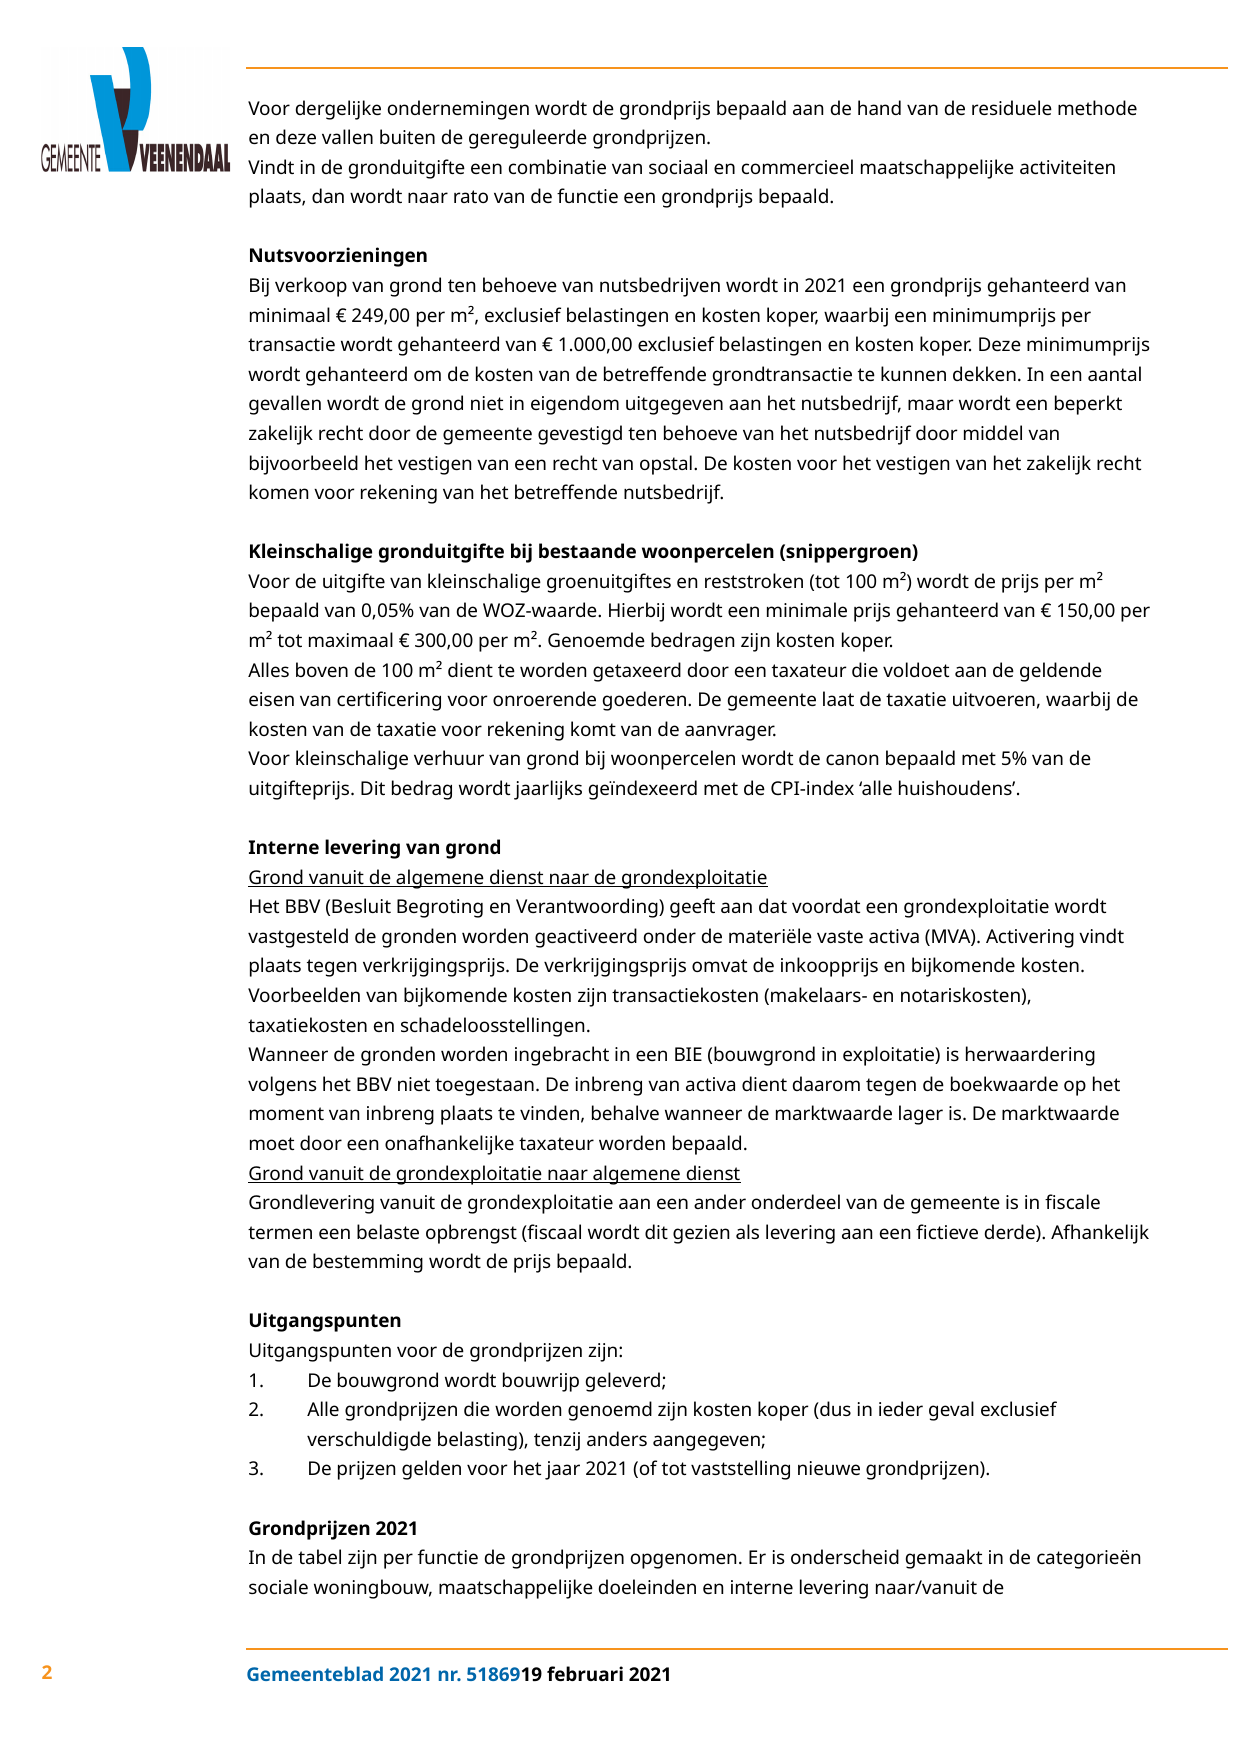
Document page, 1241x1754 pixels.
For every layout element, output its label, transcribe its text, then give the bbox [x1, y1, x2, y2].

text Nutsvoorzieningen [248, 243, 1152, 268]
list De prijzen gelden voor het jaar 2021 (of tot vaststelling nieuwe grondprijzen). [248, 1456, 1152, 1481]
text Grond vanuit de grondexploitatie naar algemene dienst [248, 1160, 1152, 1186]
text Grondlevering vanuit de grondexploitatie aan een ander onderdeel van de gemeente is in fiscale termen een belaste opbrengst (fiscaal wordt dit gezien als levering aan een fictieve derde). Afhankelijk van de bestemming wordt de prijs bepaald. [248, 1189, 1152, 1274]
list Alle grondprijzen die worden genoemd zijn kosten koper (dus in ieder geval exclusief verschuldigde belasting), tenzij anders aangegeven; [248, 1396, 1152, 1452]
text Het BBV (Besluit Begroting en Verantwoording) geeft aan dat voordat een grondexploitatie wordt vastgesteld de gronden worden geactiveerd onder de materiële vaste activa (MVA). Activering vindt plaats tegen verkrijgingsprijs. De verkrijgingsprijs omvat de inkoopprijs en bijkomende kosten. Voorbeelden van bijkomende kosten zijn transactiekosten (makelaars- en notariskosten), taxatiekosten en schadeloosstellingen. [248, 893, 1152, 1038]
text Alles boven de 100 m² dient te worden getaxeerd door een taxateur die voldoet aan de geldende eisen van certificering voor onroerende goederen. De gemeente laat de taxatie uitvoeren, waarbij de kosten van de taxatie voor rekening komt van de aanvrager. [248, 657, 1152, 742]
picture [41, 47, 130, 172]
text Voor kleinschalige verhuur van grond bij woonpercelen wordt de canon bepaald met 5% van de uitgifteprijs. Dit bedrag wordt jaarlijks geïndexeerd met de CPI-index ‘alle huishoudens’. [248, 746, 1152, 801]
text Grondprijzen 2021 [248, 1515, 1152, 1541]
text Uitgangspunten voor de grondprijzen zijn: [248, 1337, 1152, 1363]
text Wanneer de gronden worden ingebracht in een BIE (bouwgrond in exploitatie) is herwaardering volgens het BBV niet toegestaan. De inbreng van activa dient daarom tegen de boekwaarde op het moment van inbreng plaats te vinden, behalve wanneer de marktwaarde lager is. De marktwaarde moet door een onafhankelijke taxateur worden bepaald. [248, 1041, 1152, 1156]
text Interne levering van grond [248, 834, 1152, 860]
text Voor de uitgifte van kleinschalige groenuitgiftes en reststroken (tot 100 m²) wordt de prijs per m² bepaald van 0,05% van de WOZ-waarde. Hierbij wordt een minimale prijs gehanteerd van € 150,00 per m² tot maximaal € 300,00 per m². Genoemde bedragen zijn kosten koper. [248, 568, 1152, 653]
list De bouwgrond wordt bouwrijp geleverd; [248, 1367, 1152, 1393]
text Kleinschalige gronduitgifte bij bestaande woonpercelen (snippergroen) [248, 538, 1152, 564]
text Grond vanuit de algemene dienst naar de grondexploitatie [248, 864, 1152, 890]
text Vindt in de gronduitgifte een combinatie van sociaal en commercieel maatschappelijke activiteiten plaats, dan wordt naar rato van de functie een grondprijs bepaald. [248, 154, 1152, 209]
text In de tabel zijn per functie de grondprijzen opgenomen. Er is onderscheid gemaakt in de categorieën sociale woningbouw, maatschappelijke doeleinden en interne levering naar/vanuit de [248, 1544, 1152, 1600]
text Bij verkoop van grond ten behoeve van nutsbedrijven wordt in 2021 een grondprijs gehanteerd van minimaal € 249,00 per m², exclusief belastingen en kosten koper, waarbij een minimumprijs per transactie wordt gehanteerd van € 1.000,00 exclusief belastingen en kosten koper. Deze minimumprijs wordt gehanteerd om de kosten van de betreffende grondtransactie te kunnen dekken. In een aantal gevallen wordt de grond niet in eigendom uitgegeven aan het nutsbedrijf, maar wordt een beperkt zakelijk recht door de gemeente gevestigd ten behoeve van het nutsbedrijf door middel van bijvoorbeeld het vestigen van een recht van opstal. De kosten voor het vestigen van het zakelijk recht komen voor rekening van het betreffende nutsbedrijf. [248, 272, 1152, 505]
text Uitgangspunten [248, 1308, 1152, 1333]
text Voor dergelijke ondernemingen wordt de grondprijs bepaald aan de hand van de residuele methode en deze vallen buiten de gereguleerde grondprijzen. [248, 95, 1152, 150]
picture [123, 47, 231, 172]
